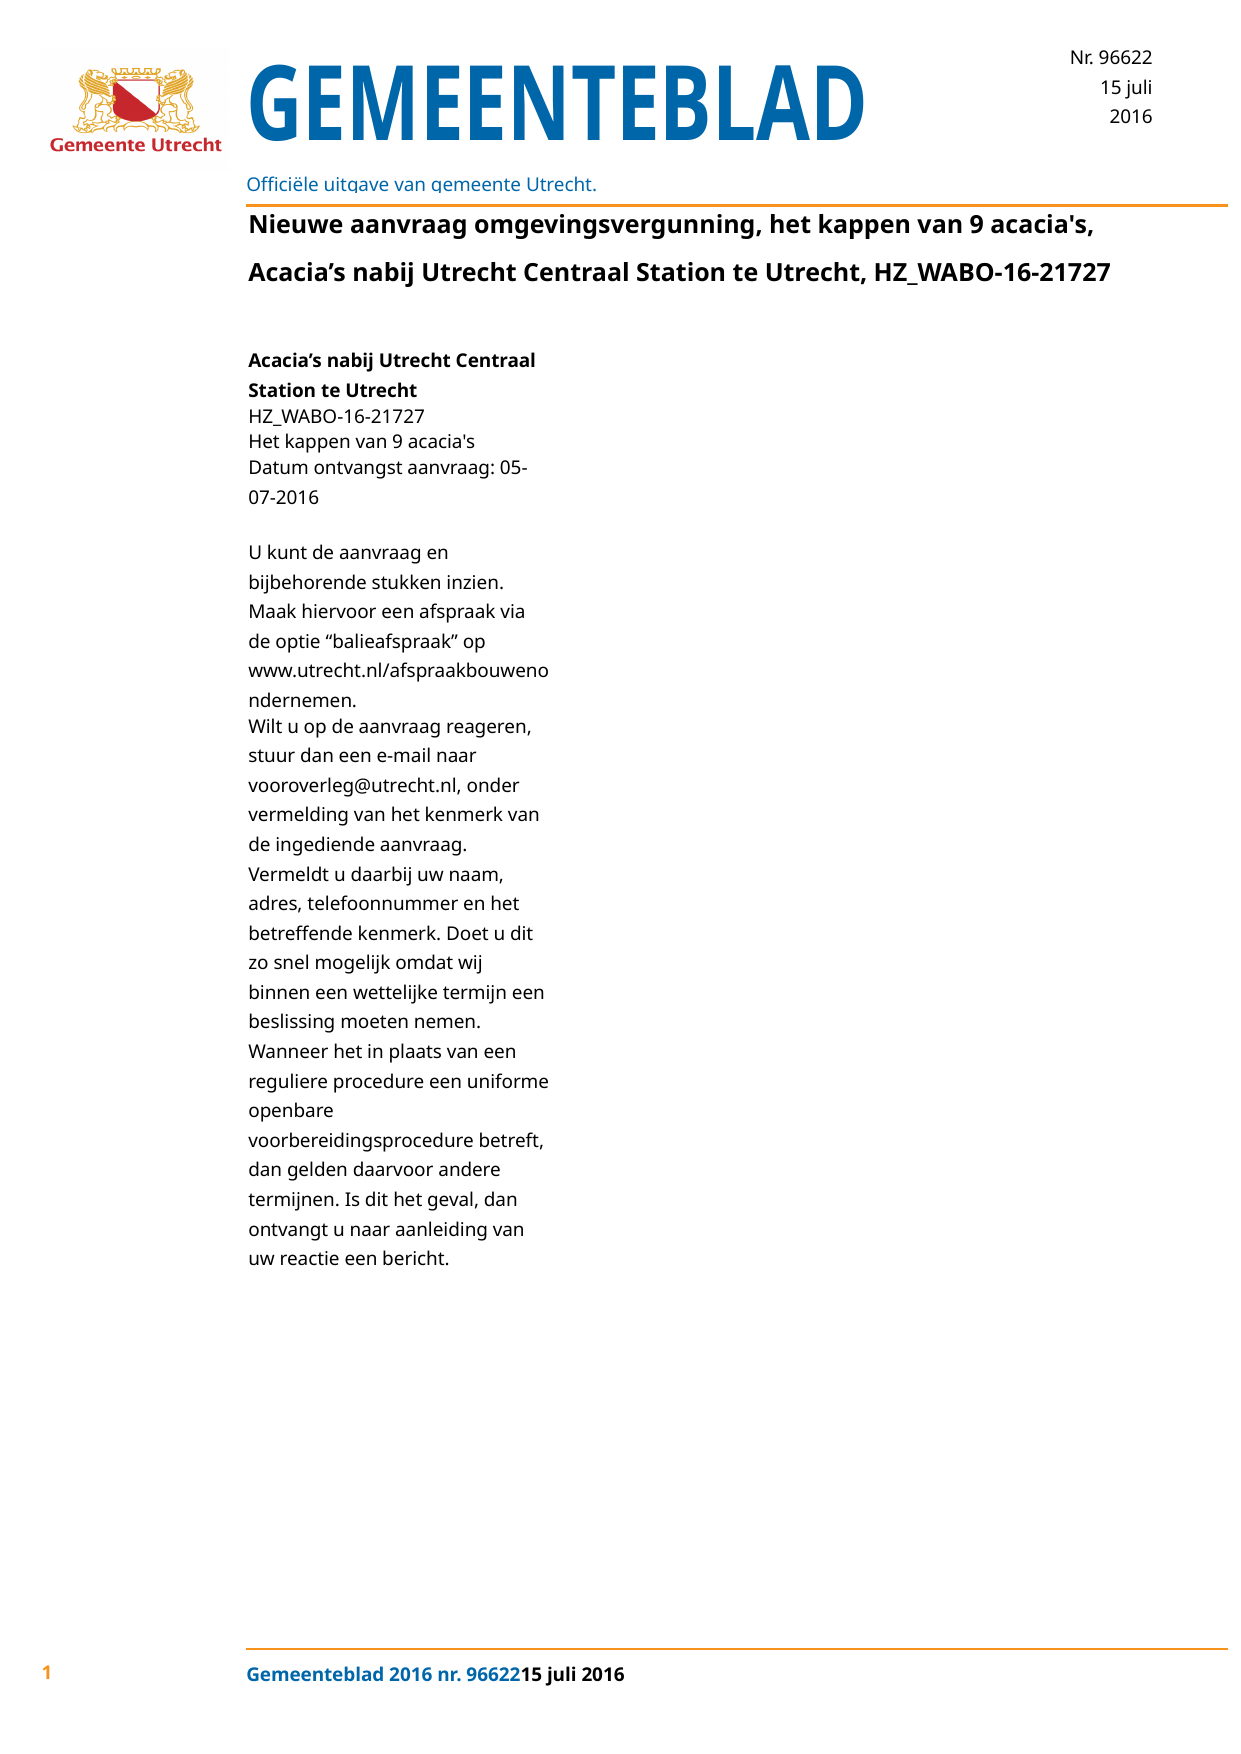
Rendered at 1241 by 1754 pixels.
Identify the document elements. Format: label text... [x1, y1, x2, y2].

table_cell [850, 539, 1152, 713]
table_cell [549, 403, 850, 429]
table_header [850, 348, 1152, 403]
table_cell [850, 403, 1152, 429]
table_cell [850, 713, 1152, 1271]
table_header [549, 348, 850, 403]
table_cell [549, 539, 850, 713]
table_cell [549, 454, 850, 539]
text Nieuwe aanvraag omgevingsvergunning, het kappen van 9 acacia's, Acacia’s nabij Utrecht Centraal Station te Utrecht, HZ_WABO-16-21727 [248, 207, 1152, 288]
table_cell Het kappen van 9 acacia's [248, 429, 549, 454]
table_cell HZ_WABO-16-21727 [248, 403, 549, 429]
picture [41, 47, 231, 172]
table_cell [549, 713, 850, 1271]
table_cell U kunt de aanvraag en bijbehorende stukken inzien. Maak hiervoor een afspraak via de optie “balieafspraak” op www.utrecht.nl/afspraakbouwenondernemen. [248, 539, 549, 713]
table_cell Datum ontvangst aanvraag: 05-07-2016 [248, 454, 549, 539]
table_cell Wilt u op de aanvraag reageren, stuur dan een e-mail naar vooroverleg@utrecht.nl, onder vermelding van het kenmerk van de ingediende aanvraag. Vermeldt u daarbij uw naam, adres, telefoonnummer en het betreffende kenmerk. Doet u dit zo snel mogelijk omdat wij binnen een wettelijke termijn een beslissing moeten nemen. Wanneer het in plaats van een reguliere procedure een uniforme openbare voorbereidingsprocedure betreft, dan gelden daarvoor andere termijnen. Is dit het geval, dan ontvangt u naar aanleiding van uw reactie een bericht. [248, 713, 549, 1271]
table_cell [850, 454, 1152, 539]
table_header Acacia’s nabij Utrecht Centraal Station te Utrecht [248, 348, 549, 403]
